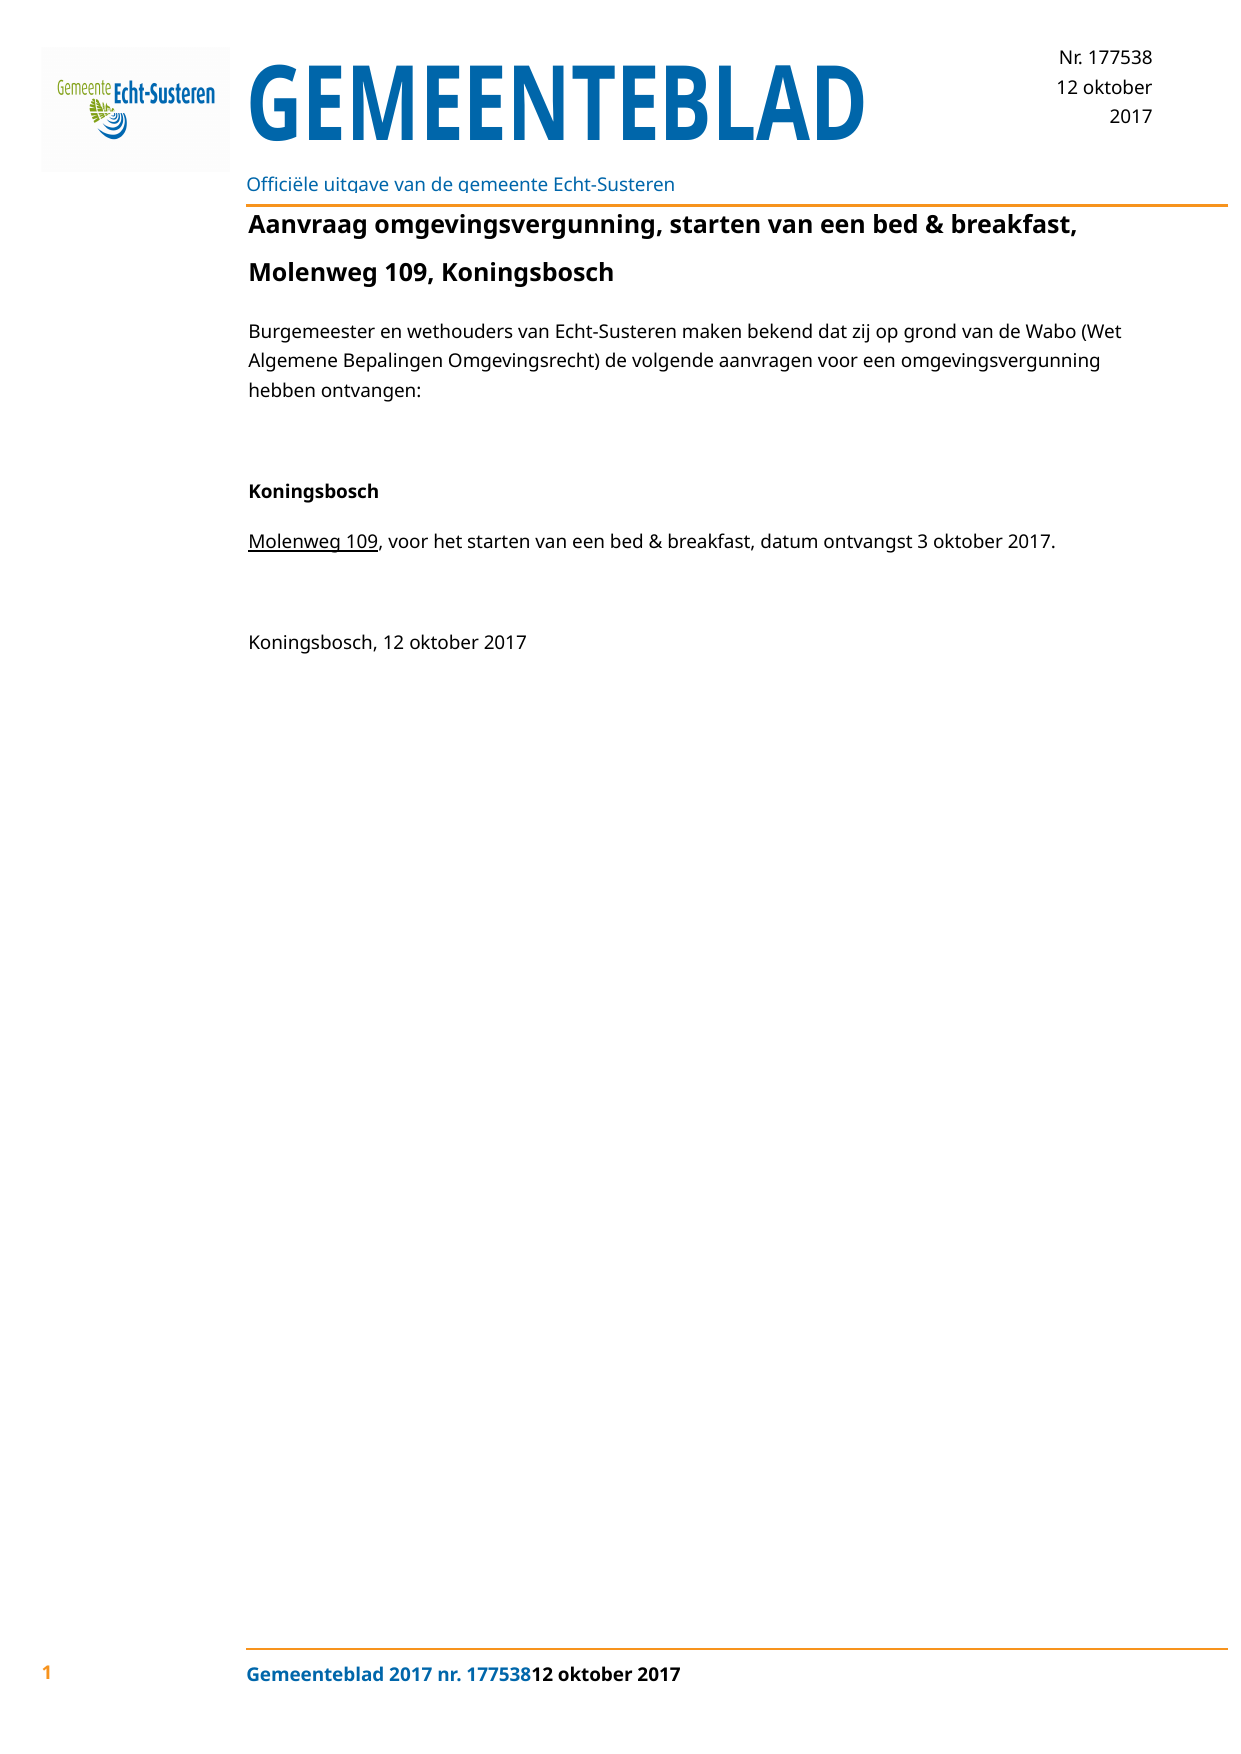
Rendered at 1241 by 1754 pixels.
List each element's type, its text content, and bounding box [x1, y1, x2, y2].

text Koningsbosch, 12 oktober 2017 [248, 629, 1152, 655]
text Aanvraag omgevingsvergunning, starten van een bed & breakfast, Molenweg 109, Koningsbosch [248, 207, 1152, 288]
picture [41, 47, 231, 172]
text Burgemeester en wethouders van Echt-Susteren maken bekend dat zij op grond van de Wabo (Wet Algemene Bepalingen Omgevingsrecht) de volgende aanvragen voor een omgevingsvergunning hebben ontvangen: [248, 318, 1152, 403]
text Molenweg 109, voor het starten van een bed & breakfast, datum ontvangst 3 oktober 2017. [248, 528, 1152, 554]
text Koningsbosch [248, 478, 1152, 504]
